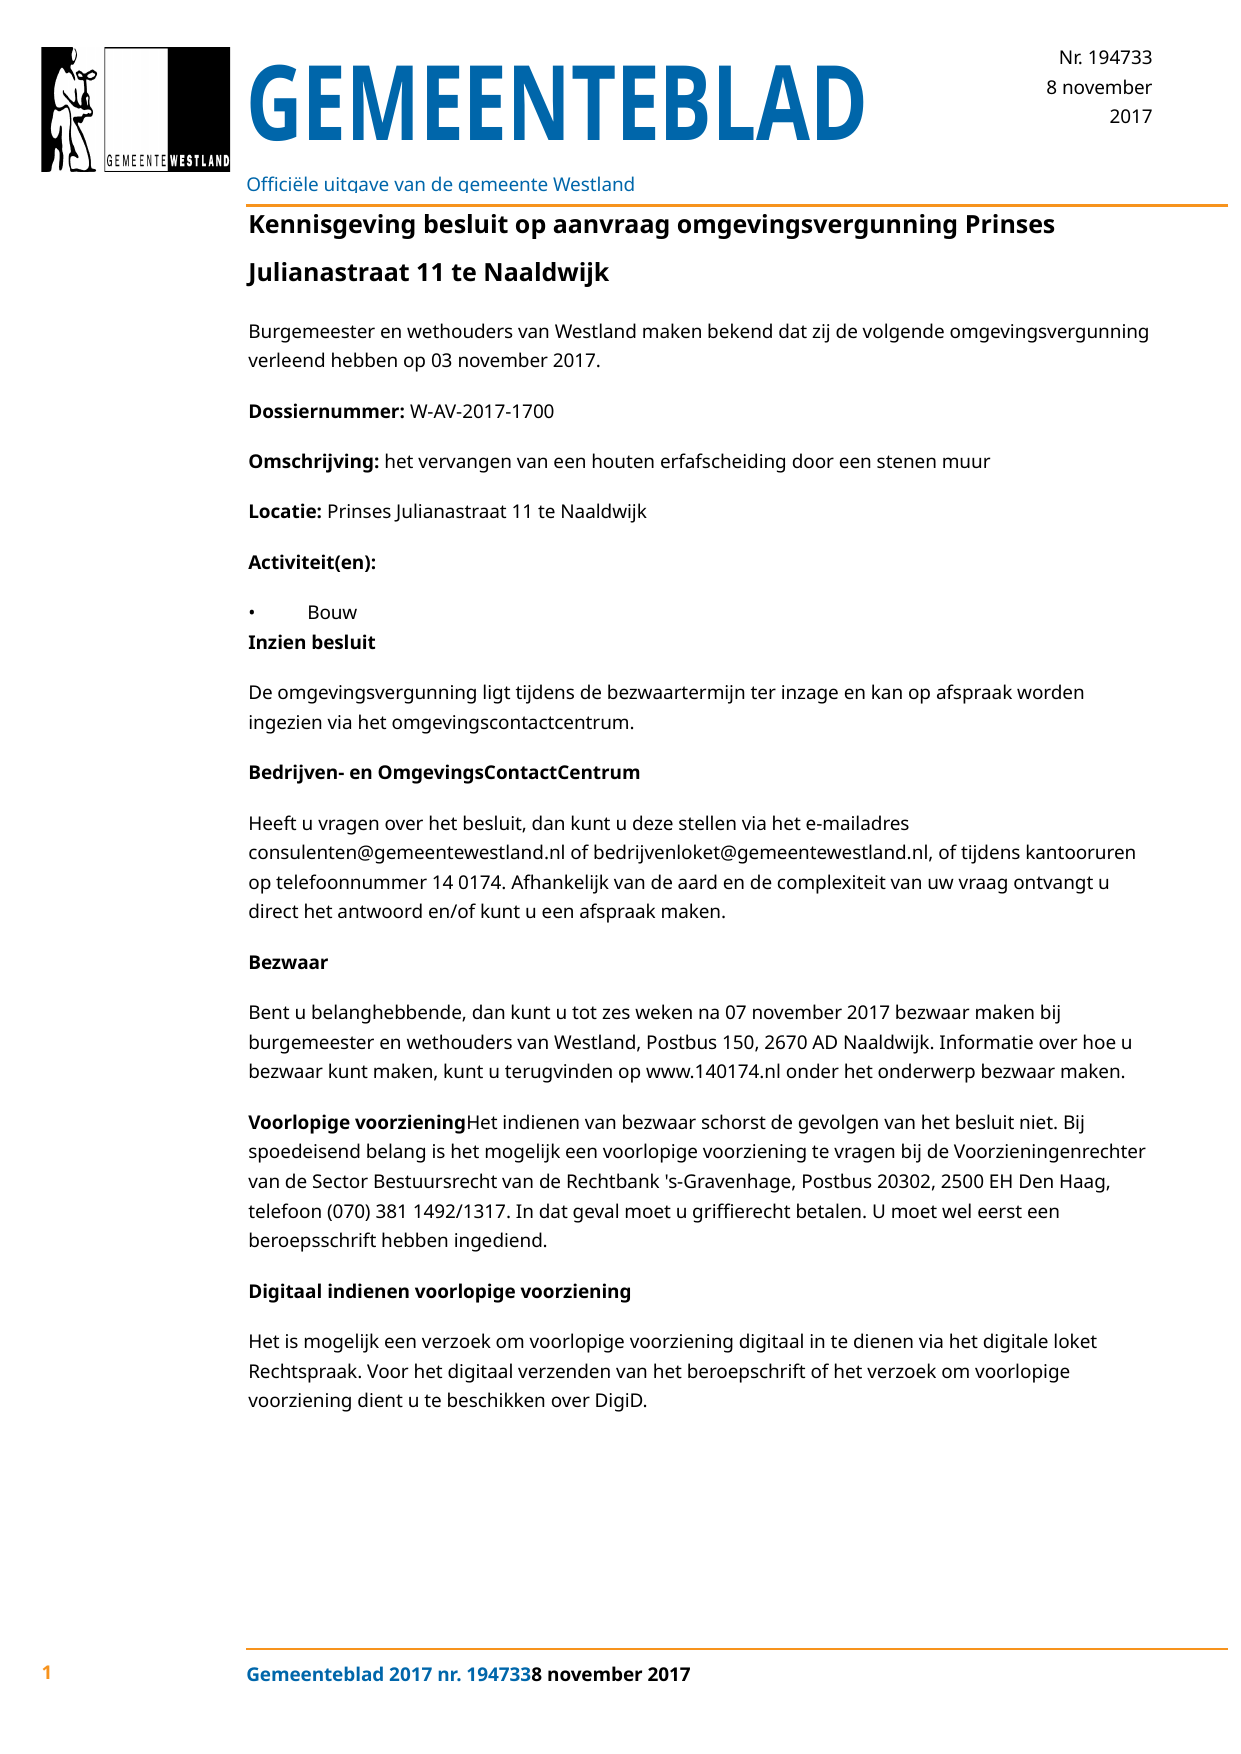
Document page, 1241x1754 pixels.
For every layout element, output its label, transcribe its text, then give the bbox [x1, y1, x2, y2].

text Dossiernummer: W-AV-2017-1700 [248, 398, 1152, 424]
text Kennisgeving besluit op aanvraag omgevingsvergunning Prinses Julianastraat 11 te Naaldwijk [248, 207, 1152, 288]
text Het is mogelijk een verzoek om voorlopige voorziening digitaal in te dienen via het digitale loket Rechtspraak. Voor het digitaal verzenden van het beroepschrift of het verzoek om voorlopige voorziening dient u te beschikken over DigiD. [248, 1328, 1152, 1413]
list Bouw [248, 599, 1152, 625]
text Digitaal indienen voorlopige voorziening [248, 1278, 1152, 1304]
text Voorlopige voorzieningHet indienen van bezwaar schorst de gevolgen van het besluit niet. Bij spoedeisend belang is het mogelijk een voorlopige voorziening te vragen bij de Voorzieningenrechter van de Sector Bestuursrecht van de Rechtbank 's-Gravenhage, Postbus 20302, 2500 EH Den Haag, telefoon (070) 381 1492/1317. In dat geval moet u griffierecht betalen. U moet wel eerst een beroepsschrift hebben ingediend. [248, 1109, 1152, 1253]
text Heeft u vragen over het besluit, dan kunt u deze stellen via het e-mailadres consulenten@gemeentewestland.nl of bedrijvenloket@gemeentewestland.nl, of tijdens kantooruren op telefoonnummer 14 0174. Afhankelijk van de aard en de complexiteit van uw vraag ontvangt u direct het antwoord en/of kunt u een afspraak maken. [248, 810, 1152, 924]
text Bezwaar [248, 949, 1152, 975]
text Burgemeester en wethouders van Westland maken bekend dat zij de volgende omgevingsvergunning verleend hebben op 03 november 2017. [248, 318, 1152, 373]
text Activiteit(en): [248, 549, 1152, 575]
text Locatie: Prinses Julianastraat 11 te Naaldwijk [248, 499, 1152, 524]
text Omschrijving: het vervangen van een houten erfafscheiding door een stenen muur [248, 448, 1152, 474]
text Bent u belanghebbende, dan kunt u tot zes weken na 07 november 2017 bezwaar maken bij burgemeester en wethouders van Westland, Postbus 150, 2670 AD Naaldwijk. Informatie over hoe u bezwaar kunt maken, kunt u terugvinden op www.140174.nl onder het onderwerp bezwaar maken. [248, 999, 1152, 1084]
text Inzien besluit [248, 629, 1152, 655]
text De omgevingsvergunning ligt tijdens de bezwaartermijn ter inzage en kan op afspraak worden ingezien via het omgevingscontactcentrum. [248, 679, 1152, 735]
picture [41, 47, 231, 172]
text Bedrijven- en OmgevingsContactCentrum [248, 759, 1152, 785]
